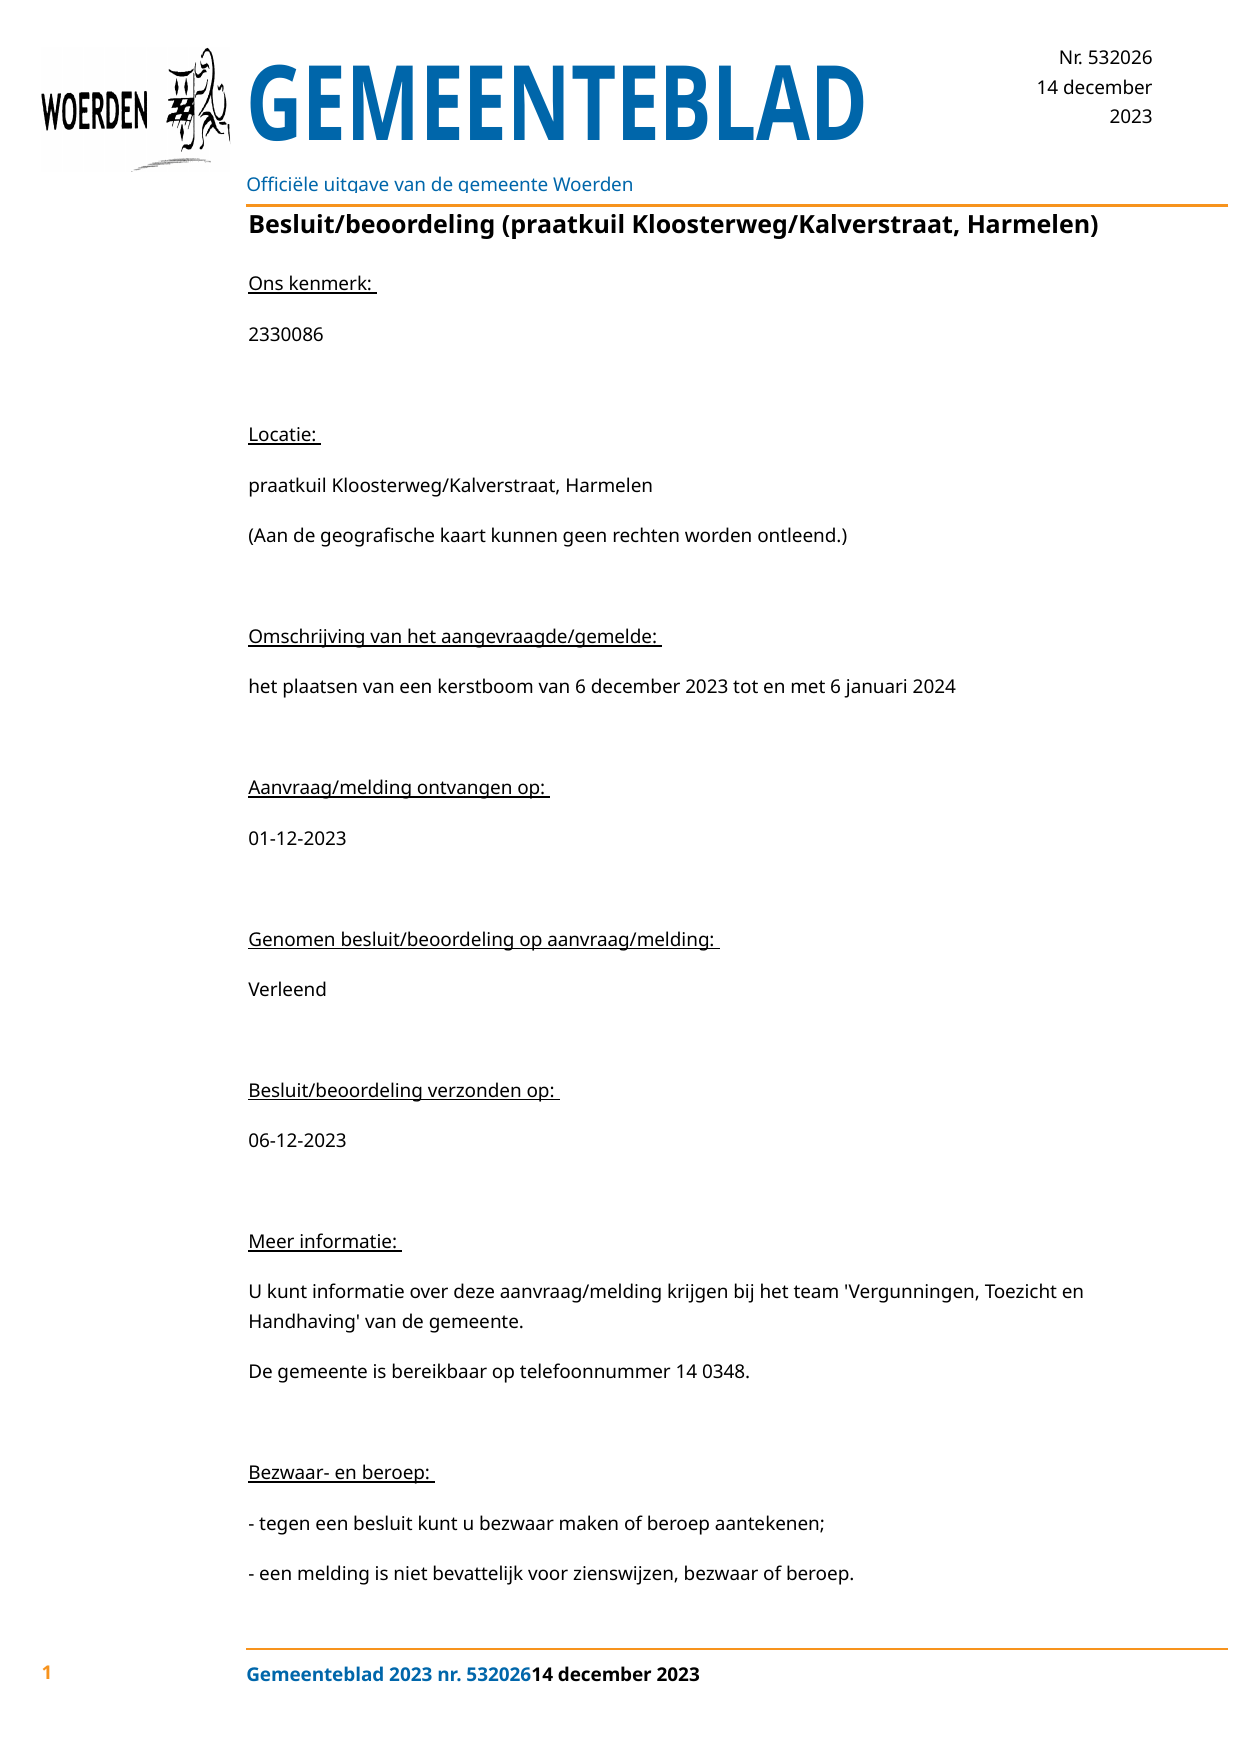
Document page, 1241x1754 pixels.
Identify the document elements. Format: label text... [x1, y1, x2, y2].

text Omschrijving van het aangevraagde/gemelde: [248, 623, 1152, 649]
text Ons kenmerk: [248, 270, 1152, 296]
text - tegen een besluit kunt u bezwaar maken of beroep aantekenen; [248, 1510, 1152, 1536]
text 2330086 [248, 321, 1152, 346]
text het plaatsen van een kerstboom van 6 december 2023 tot en met 6 januari 2024 [248, 674, 1152, 699]
text Besluit/beoordeling (praatkuil Kloosterweg/Kalverstraat, Harmelen) [248, 207, 1152, 241]
text De gemeente is bereikbaar op telefoonnummer 14 0348. [248, 1359, 1152, 1384]
text Genomen besluit/beoordeling op aanvraag/melding: [248, 926, 1152, 951]
text Aanvraag/melding ontvangen op: [248, 774, 1152, 800]
text U kunt informatie over deze aanvraag/melding krijgen bij het team 'Vergunningen, Toezicht en Handhaving' van de gemeente. [248, 1279, 1152, 1334]
text Locatie: [248, 422, 1152, 447]
text Meer informatie: [248, 1228, 1152, 1254]
text Bezwaar- en beroep: [248, 1459, 1152, 1485]
text - een melding is niet bevattelijk voor zienswijzen, bezwaar of beroep. [248, 1560, 1152, 1586]
text Besluit/beoordeling verzonden op: [248, 1077, 1152, 1103]
text (Aan de geografische kaart kunnen geen rechten worden ontleend.) [248, 522, 1152, 548]
text praatkuil Kloosterweg/Kalverstraat, Harmelen [248, 472, 1152, 498]
text Verleend [248, 976, 1152, 1002]
text 06-12-2023 [248, 1127, 1152, 1153]
picture [41, 47, 231, 172]
text 01-12-2023 [248, 825, 1152, 851]
